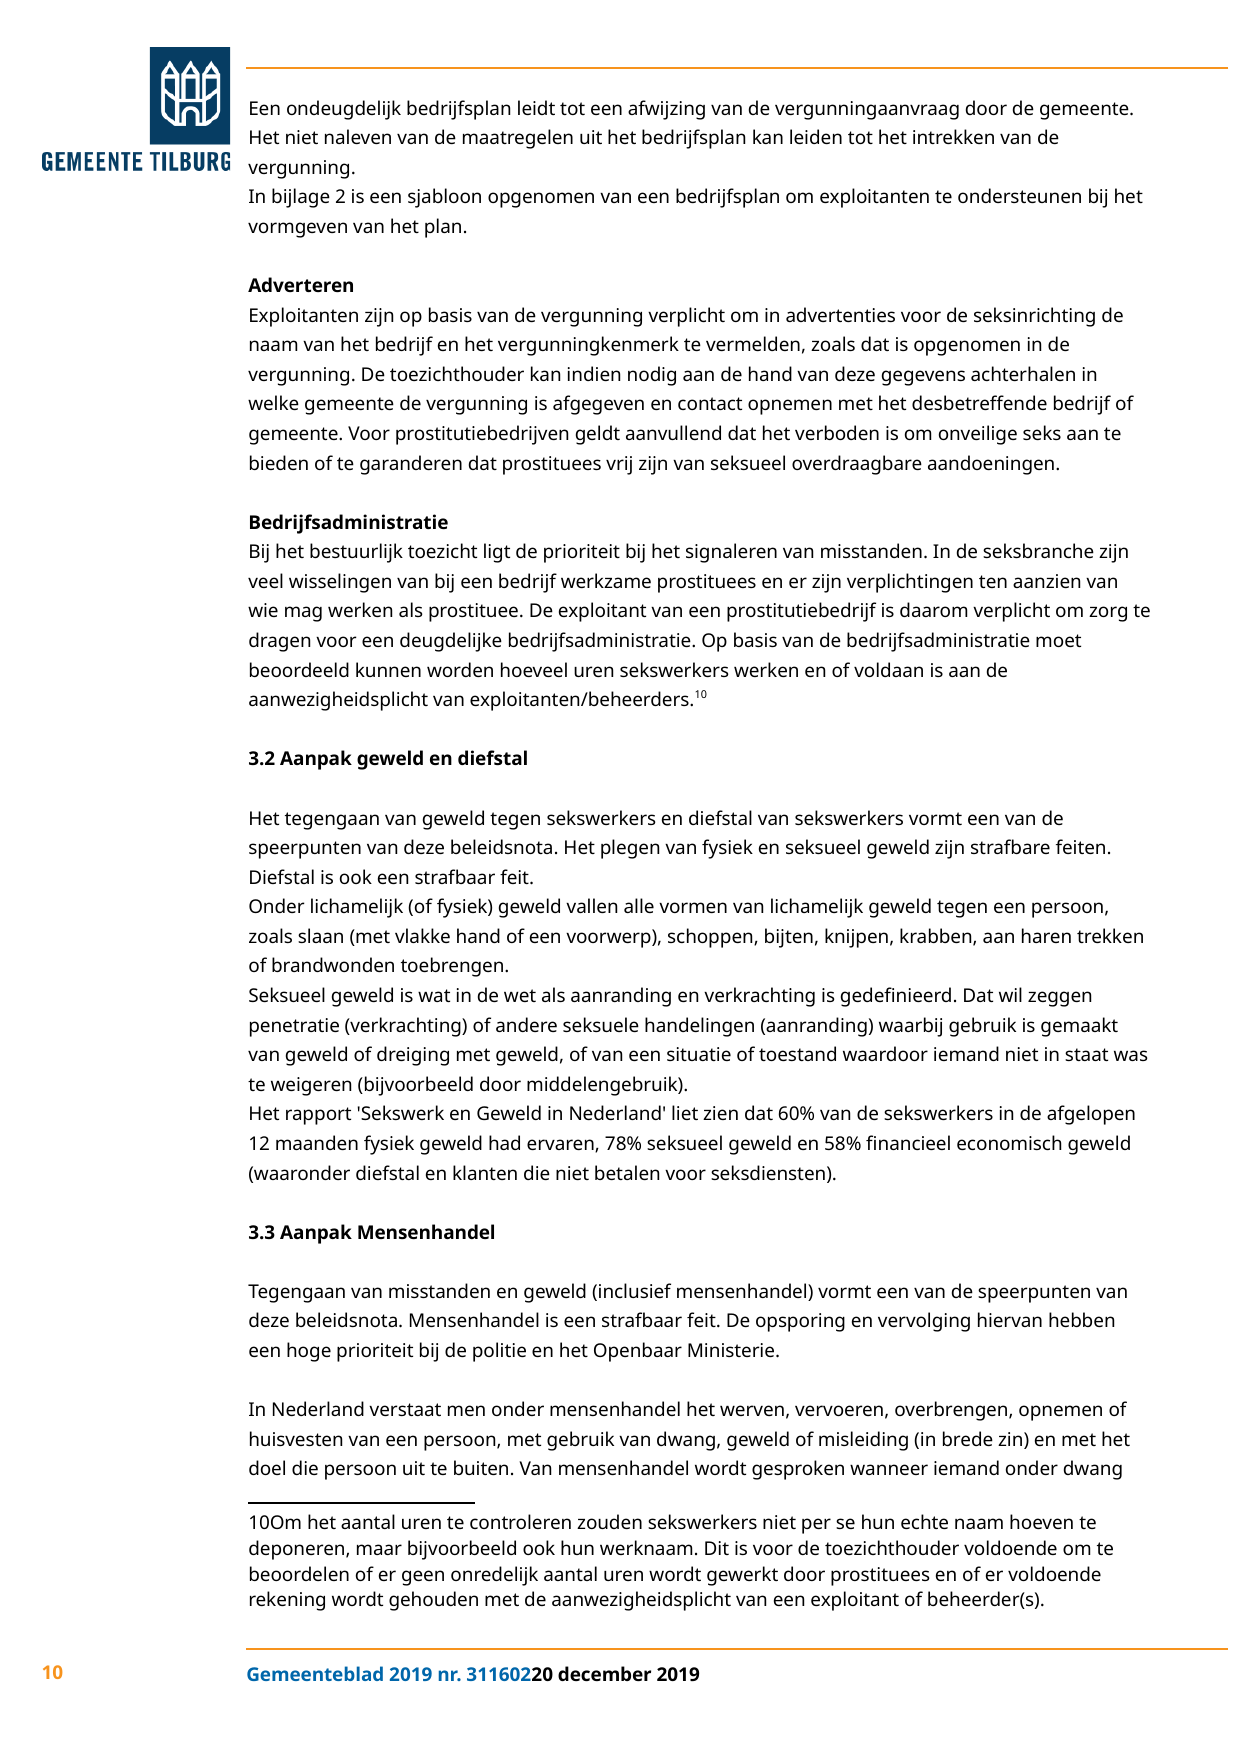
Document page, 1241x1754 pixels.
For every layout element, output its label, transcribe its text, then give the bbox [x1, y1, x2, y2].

text Seksueel geweld is wat in de wet als aanranding en verkrachting is gedefinieerd. Dat wil zeggen penetratie (verkrachting) of andere seksuele handelingen (aanranding) waarbij gebruik is gemaakt van geweld of dreiging met geweld, of van een situatie of toestand waardoor iemand niet in staat was te weigeren (bijvoorbeeld door middelengebruik). [248, 982, 1152, 1097]
text In bijlage 2 is een sjabloon opgenomen van een bedrijfsplan om exploitanten te ondersteunen bij het vormgeven van het plan. [248, 183, 1152, 239]
text Tegengaan van misstanden en geweld (inclusief mensenhandel) vormt een van de speerpunten van deze beleidsnota. Mensenhandel is een strafbaar feit. De opsporing en vervolging hiervan hebben een hoge prioriteit bij de politie en het Openbaar Ministerie. [248, 1278, 1152, 1363]
text Om het aantal uren te controleren zouden sekswerkers niet per se hun echte naam hoeven te deponeren, maar bijvoorbeeld ook hun werknaam. Dit is voor de toezichthouder voldoende om te beoordelen of er geen onredelijk aantal uren wordt gewerkt door prostituees en of er voldoende rekening wordt gehouden met de aanwezigheidsplicht van een exploitant of beheerder(s). [248, 1509, 1152, 1612]
text Het rapport 'Sekswerk en Geweld in Nederland' liet zien dat 60% van de sekswerkers in de afgelopen 12 maanden fysiek geweld had ervaren, 78% seksueel geweld en 58% financieel economisch geweld (waaronder diefstal en klanten die niet betalen voor seksdiensten). [248, 1101, 1152, 1186]
text In Nederland verstaat men onder mensenhandel het werven, vervoeren, overbrengen, opnemen of huisvesten van een persoon, met gebruik van dwang, geweld of misleiding (in brede zin) en met het doel die persoon uit te buiten. Van mensenhandel wordt gesproken wanneer iemand onder dwang [248, 1396, 1152, 1481]
text Een ondeugdelijk bedrijfsplan leidt tot een afwijzing van de vergunningaanvraag door de gemeente. Het niet naleven van de maatregelen uit het bedrijfsplan kan leiden tot het intrekken van de vergunning. [248, 95, 1152, 180]
text Het tegengaan van geweld tegen sekswerkers en diefstal van sekswerkers vormt een van de speerpunten van deze beleidsnota. Het plegen van fysiek en seksueel geweld zijn strafbare feiten. Diefstal is ook een strafbaar feit. [248, 805, 1152, 890]
text Adverteren [248, 272, 1152, 298]
text Exploitanten zijn op basis van de vergunning verplicht om in advertenties voor de seksinrichting de naam van het bedrijf en het vergunningkenmerk te vermelden, zoals dat is opgenomen in de vergunning. De toezichthouder kan indien nodig aan de hand van deze gegevens achterhalen in welke gemeente de vergunning is afgegeven en contact opnemen met het desbetreffende bedrijf of gemeente. Voor prostitutiebedrijven geldt aanvullend dat het verboden is om onveilige seks aan te bieden of te garanderen dat prostituees vrij zijn van seksueel overdraagbare aandoeningen. [248, 302, 1152, 476]
text Onder lichamelijk (of fysiek) geweld vallen alle vormen van lichamelijk geweld tegen een persoon, zoals slaan (met vlakke hand of een voorwerp), schoppen, bijten, knijpen, krabben, aan haren trekken of brandwonden toebrengen. [248, 893, 1152, 978]
text 3.3 Aanpak Mensenhandel [248, 1219, 1152, 1245]
text Bij het bestuurlijk toezicht ligt de prioriteit bij het signaleren van misstanden. In de seksbranche zijn veel wisselingen van bij een bedrijf werkzame prostituees en er zijn verplichtingen ten aanzien van wie mag werken als prostituee. De exploitant van een prostitutiebedrijf is daarom verplicht om zorg te dragen voor een deugdelijke bedrijfsadministratie. Op basis van de bedrijfsadministratie moet beoordeeld kunnen worden hoeveel uren sekswerkers werken en of voldaan is aan de aanwezigheidsplicht van exploitanten/beheerders. [248, 538, 1152, 712]
text 3.2 Aanpak geweld en diefstal [248, 746, 1152, 771]
text Bedrijfsadministratie [248, 509, 1152, 535]
picture [41, 47, 231, 172]
